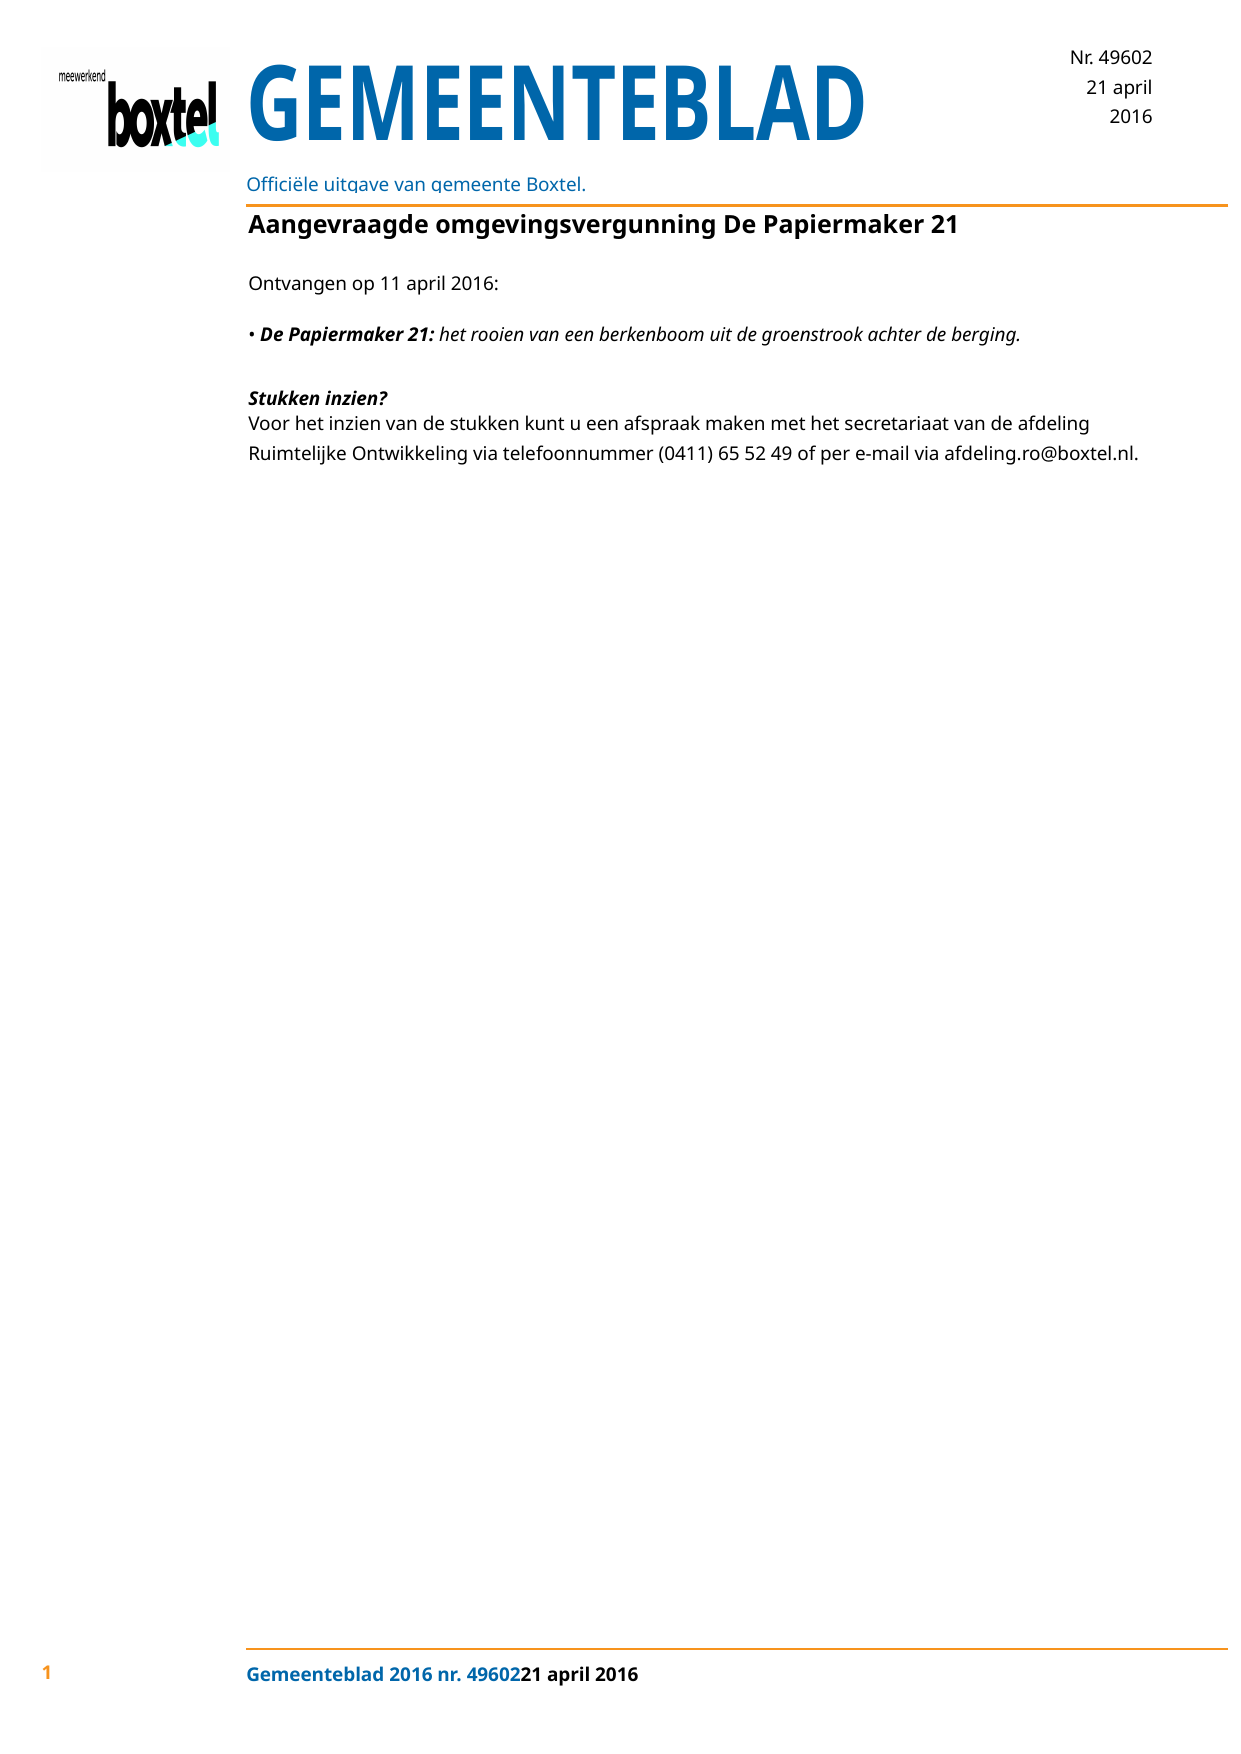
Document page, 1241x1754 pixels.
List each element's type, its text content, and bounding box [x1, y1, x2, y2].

text Voor het inzien van de stukken kunt u een afspraak maken met het secretariaat van de afdeling Ruimtelijke Ontwikkeling via telefoonnummer (0411) 65 52 49 of per e-mail via afdeling.ro@boxtel.nl. [248, 410, 1152, 466]
text Aangevraagde omgevingsvergunning De Papiermaker 21 [248, 207, 1152, 241]
text Ontvangen op 11 april 2016: [248, 270, 1152, 296]
picture [41, 47, 231, 172]
text • De Papiermaker 21: het rooien van een berkenboom uit de groenstrook achter de berging. [248, 321, 1152, 346]
text Stukken inzien? [248, 385, 1152, 410]
